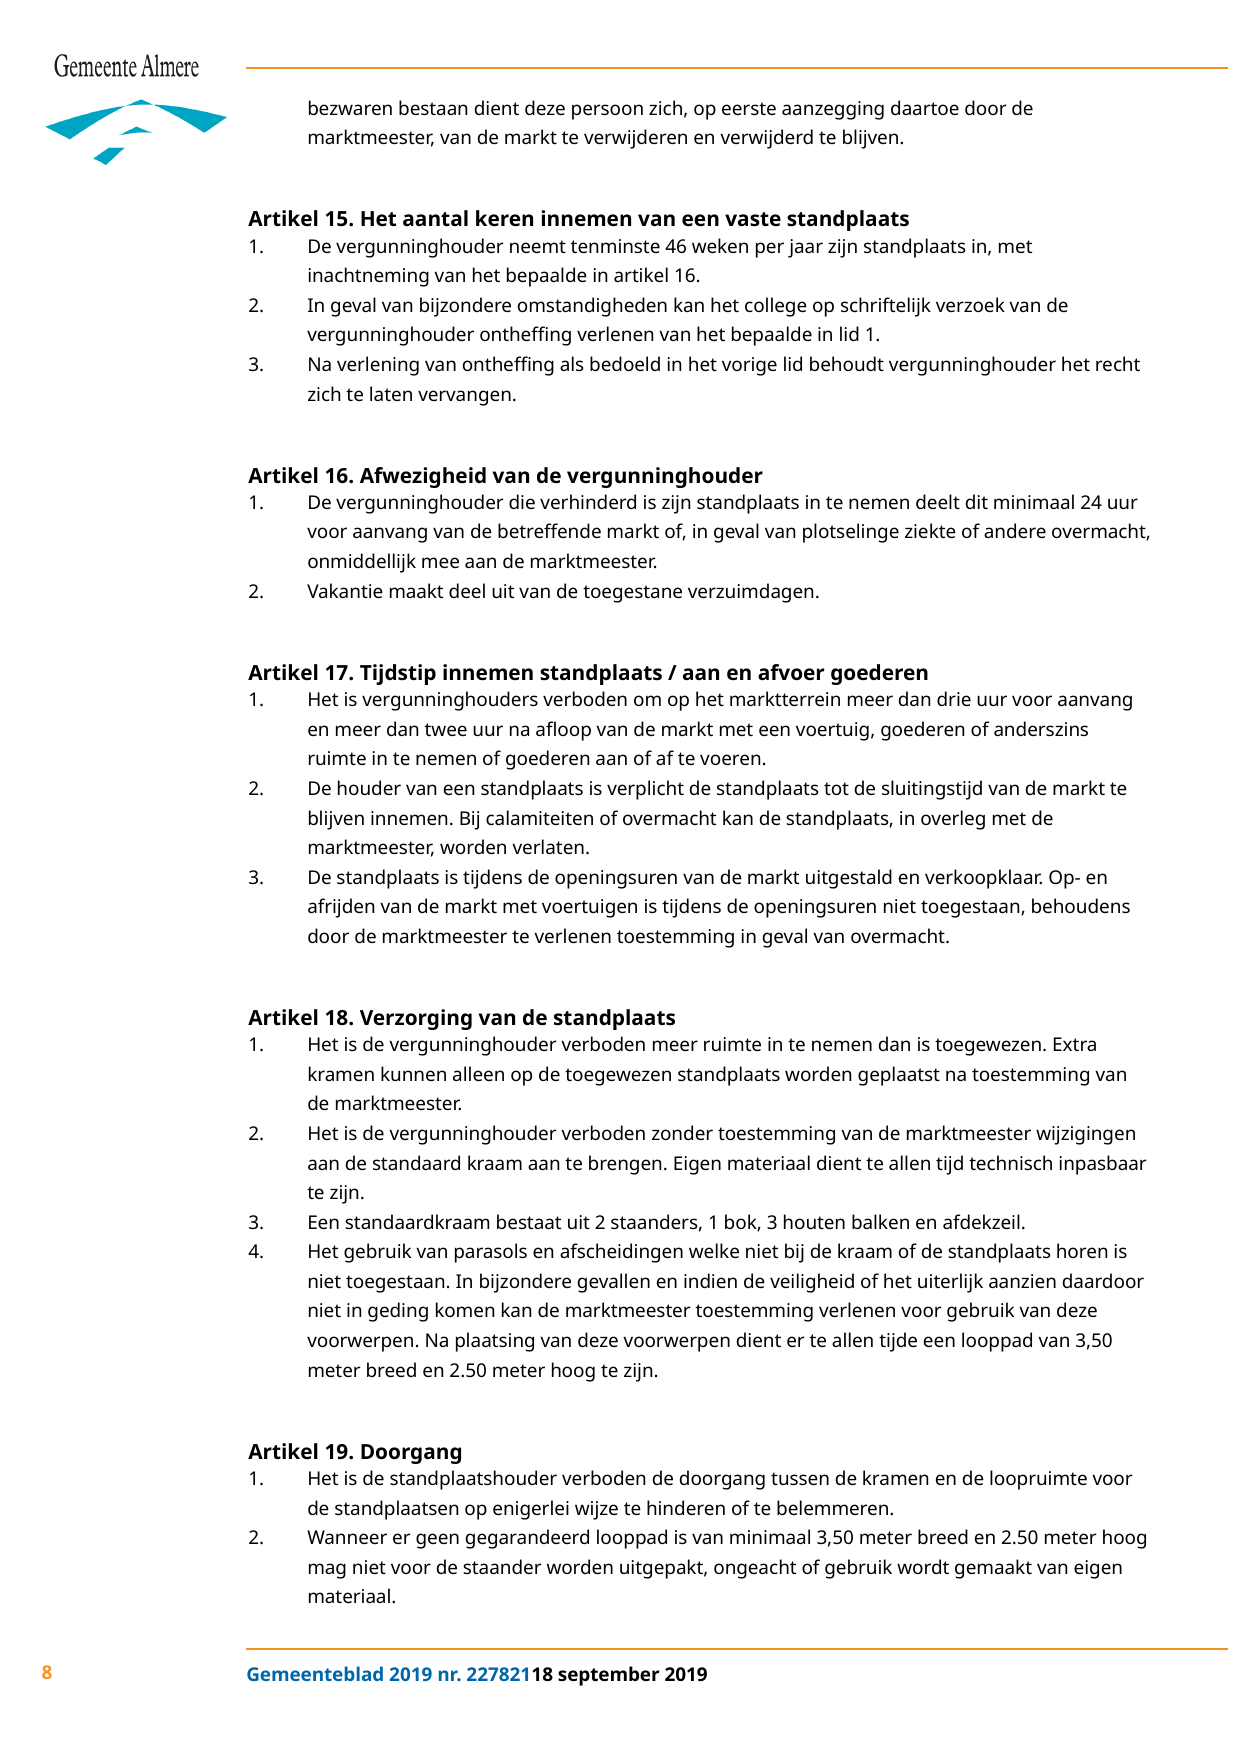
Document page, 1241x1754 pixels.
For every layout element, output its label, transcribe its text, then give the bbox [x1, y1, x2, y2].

text Artikel 15. Het aantal keren innemen van een vaste standplaats [248, 204, 1152, 233]
text Artikel 19. Doorgang [248, 1437, 1152, 1465]
text Artikel 16. Afwezigheid van de vergunninghouder [248, 461, 1152, 489]
list Het is de vergunninghouder verboden zonder toestemming van de marktmeester wijzigingen aan de standaard kraam aan te brengen. Eigen materiaal dient te allen tijd technisch inpasbaar te zijn. [248, 1120, 1152, 1205]
list Een standaardkraam bestaat uit 2 staanders, 1 bok, 3 houten balken en afdekzeil. [248, 1209, 1152, 1235]
list De houder van een standplaats is verplicht de standplaats tot de sluitingstijd van de markt te blijven innemen. Bij calamiteiten of overmacht kan de standplaats, in overleg met de marktmeester, worden verlaten. [248, 775, 1152, 860]
list In geval van bijzondere omstandigheden kan het college op schriftelijk verzoek van de vergunninghouder ontheffing verlenen van het bepaalde in lid 1. [248, 292, 1152, 347]
list Het is de standplaatshouder verboden de doorgang tussen de kramen en de loopruimte voor de standplaatsen op enigerlei wijze te hinderen of te belemmeren. [248, 1465, 1152, 1521]
list Wanneer er geen gegarandeerd looppad is van minimaal 3,50 meter breed en 2.50 meter hoog mag niet voor de staander worden uitgepakt, ongeacht of gebruik wordt gemaakt van eigen materiaal. [248, 1524, 1152, 1609]
list bezwaren bestaan dient deze persoon zich, op eerste aanzegging daartoe door de marktmeester, van de markt te verwijderen en verwijderd te blijven. [248, 95, 1152, 150]
list Het is vergunninghouders verboden om op het marktterrein meer dan drie uur voor aanvang en meer dan twee uur na afloop van de markt met een voertuig, goederen of anderszins ruimte in te nemen of goederen aan of af te voeren. [248, 686, 1152, 771]
picture [41, 47, 231, 172]
list Vakantie maakt deel uit van de toegestane verzuimdagen. [248, 578, 1152, 604]
list Het gebruik van parasols en afscheidingen welke niet bij de kraam of de standplaats horen is niet toegestaan. In bijzondere gevallen en indien de veiligheid of het uiterlijk aanzien daardoor niet in geding komen kan de marktmeester toestemming verlenen voor gebruik van deze voorwerpen. Na plaatsing van deze voorwerpen dient er te allen tijde een looppad van 3,50 meter breed en 2.50 meter hoog te zijn. [248, 1238, 1152, 1383]
text Artikel 18. Verzorging van de standplaats [248, 1003, 1152, 1031]
text Artikel 17. Tijdstip innemen standplaats / aan en afvoer goederen [248, 658, 1152, 686]
list De vergunninghouder die verhinderd is zijn standplaats in te nemen deelt dit minimaal 24 uur voor aanvang van de betreffende markt of, in geval van plotselinge ziekte of andere overmacht, onmiddellijk mee aan de marktmeester. [248, 489, 1152, 574]
list De standplaats is tijdens de openingsuren van de markt uitgestald en verkoopklaar. Op- en afrijden van de markt met voertuigen is tijdens de openingsuren niet toegestaan, behoudens door de marktmeester te verlenen toestemming in geval van overmacht. [248, 864, 1152, 949]
list De vergunninghouder neemt tenminste 46 weken per jaar zijn standplaats in, met inachtneming van het bepaalde in artikel 16. [248, 233, 1152, 288]
list Na verlening van ontheffing als bedoeld in het vorige lid behoudt vergunninghouder het recht zich te laten vervangen. [248, 351, 1152, 406]
list Het is de vergunninghouder verboden meer ruimte in te nemen dan is toegewezen. Extra kramen kunnen alleen op de toegewezen standplaats worden geplaatst na toestemming van de marktmeester. [248, 1031, 1152, 1116]
